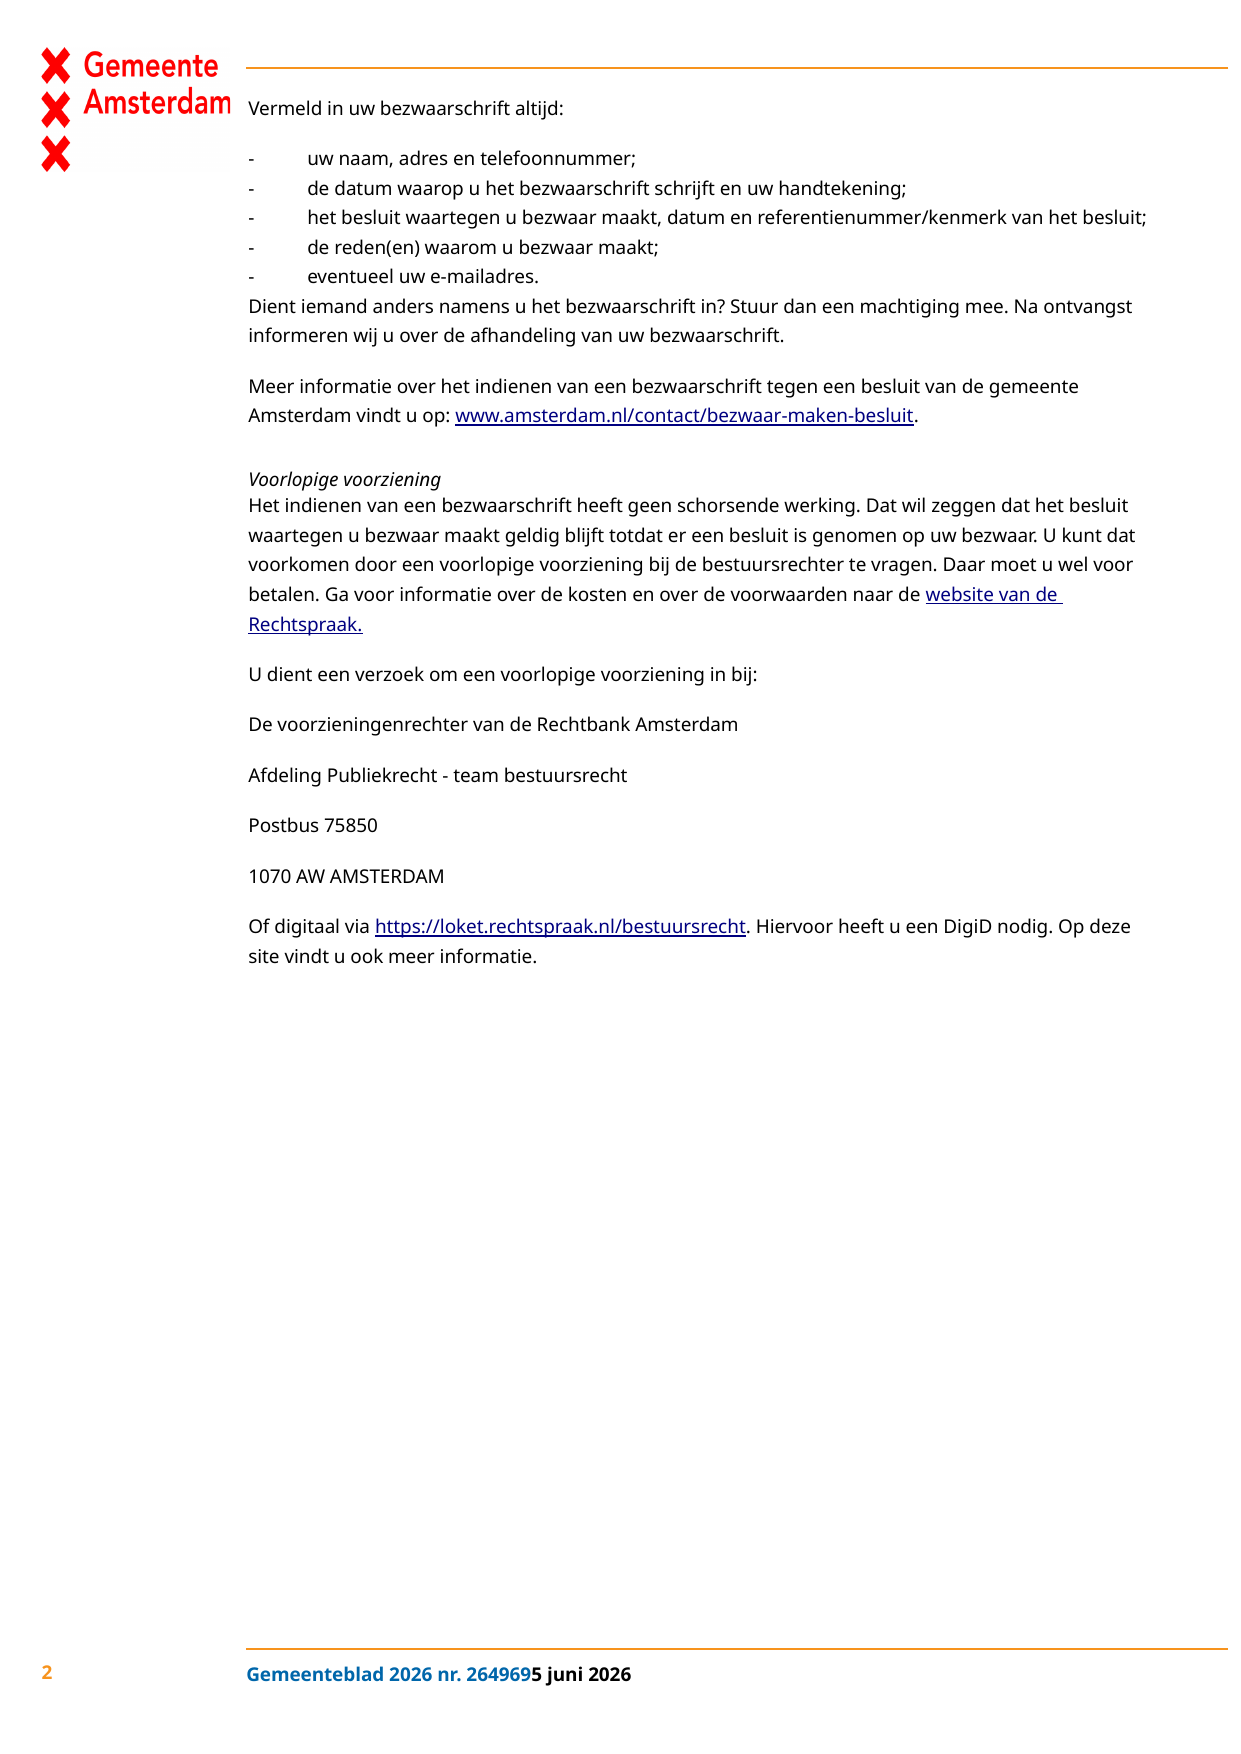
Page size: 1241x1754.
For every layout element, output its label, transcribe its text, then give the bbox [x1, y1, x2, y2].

text Dient iemand anders namens u het bezwaarschrift in? Stuur dan een machtiging mee. Na ontvangst informeren wij u over de afhandeling van uw bezwaarschrift. [248, 293, 1152, 348]
text De voorzieningenrechter van de Rechtbank Amsterdam [248, 712, 1152, 737]
list de datum waarop u het bezwaarschrift schrijft en uw handtekening; [248, 175, 1152, 201]
text Voorlopige voorziening [248, 467, 1152, 492]
text Postbus 75850 [248, 812, 1152, 838]
list het besluit waartegen u bezwaar maakt, datum en referentienummer/kenmerk van het besluit; [248, 204, 1152, 230]
list de reden(en) waarom u bezwaar maakt; [248, 234, 1152, 260]
text Afdeling Publiekrecht - team bestuursrecht [248, 762, 1152, 788]
text Of digitaal via https://loket.rechtspraak.nl/bestuursrecht. Hiervoor heeft u een DigiD nodig. Op deze site vindt u ook meer informatie. [248, 913, 1152, 968]
list uw naam, adres en telefoonnummer; [248, 145, 1152, 171]
text U dient een verzoek om een voorlopige voorziening in bij: [248, 661, 1152, 687]
list eventueel uw e-mailadres. [248, 263, 1152, 289]
text Het indienen van een bezwaarschrift heeft geen schorsende werking. Dat wil zeggen dat het besluit waartegen u bezwaar maakt geldig blijft totdat er een besluit is genomen op uw bezwaar. U kunt dat voorkomen door een voorlopige voorziening bij de bestuursrechter te vragen. Daar moet u wel voor betalen. Ga voor informatie over de kosten en over de voorwaarden naar de website van de Rechtspraak. [248, 492, 1152, 636]
text Meer informatie over het indienen van een bezwaarschrift tegen een besluit van de gemeente Amsterdam vindt u op: www.amsterdam.nl/contact/bezwaar-maken-besluit. [248, 373, 1152, 428]
picture [41, 47, 231, 172]
text Vermeld in uw bezwaarschrift altijd: [248, 95, 1152, 121]
text 1070 AW AMSTERDAM [248, 863, 1152, 888]
